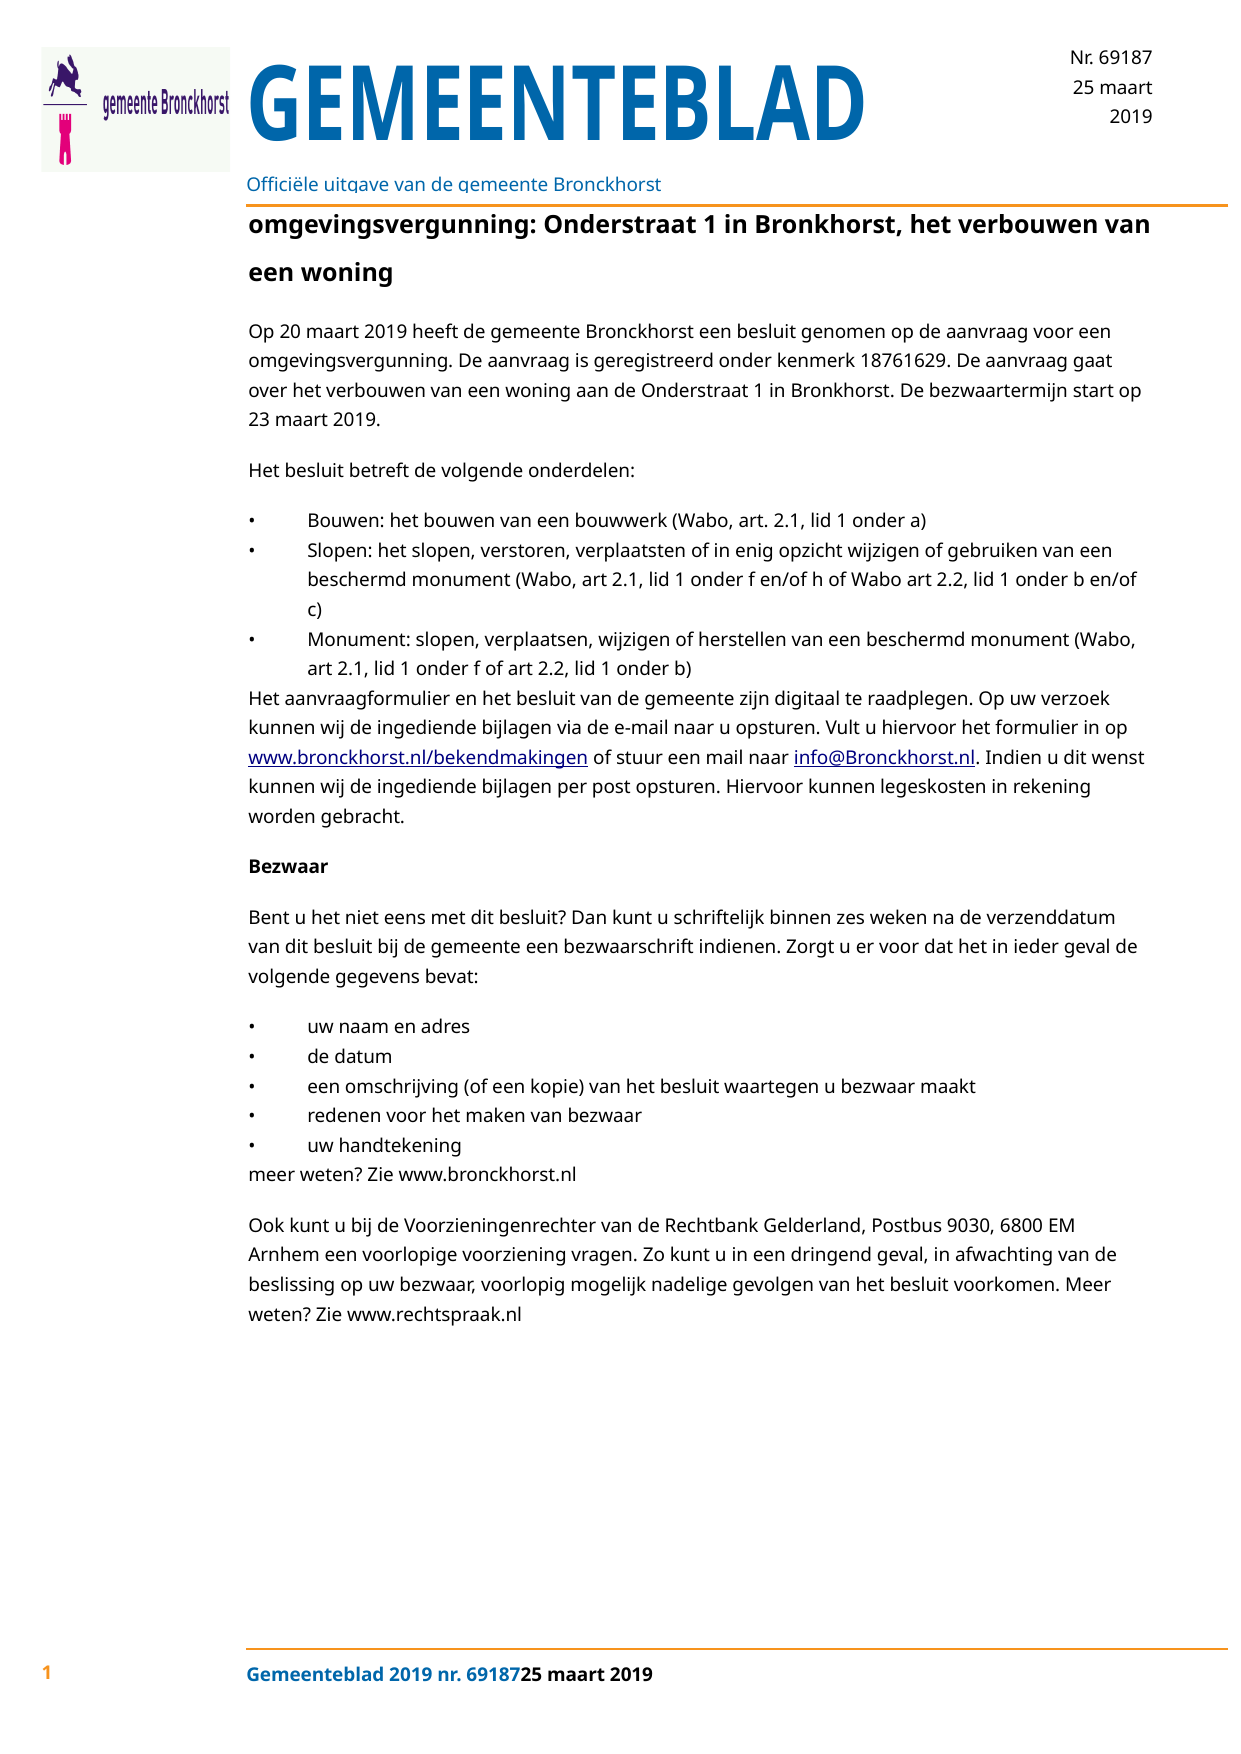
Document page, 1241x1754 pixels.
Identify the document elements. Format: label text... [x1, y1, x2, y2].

text Bent u het niet eens met dit besluit? Dan kunt u schriftelijk binnen zes weken na de verzenddatum van dit besluit bij de gemeente een bezwaarschrift indienen. Zorgt u er voor dat het in ieder geval de volgende gegevens bevat: [248, 904, 1152, 989]
text Het aanvraagformulier en het besluit van de gemeente zijn digitaal te raadplegen. Op uw verzoek kunnen wij de ingediende bijlagen via de e-mail naar u opsturen. Vult u hiervoor het formulier in op www.bronckhorst.nl/bekendmakingen of stuur een mail naar info@Bronckhorst.nl. Indien u dit wenst kunnen wij de ingediende bijlagen per post opsturen. Hiervoor kunnen legeskosten in rekening worden gebracht. [248, 685, 1152, 829]
list uw naam en adres [248, 1014, 1152, 1039]
list Monument: slopen, verplaatsen, wijzigen of herstellen van een beschermd monument (Wabo, art 2.1, lid 1 onder f of art 2.2, lid 1 onder b) [248, 626, 1152, 681]
list een omschrijving (of een kopie) van het besluit waartegen u bezwaar maakt [248, 1073, 1152, 1099]
text meer weten? Zie www.bronckhorst.nl [248, 1162, 1152, 1187]
list redenen voor het maken van bezwaar [248, 1102, 1152, 1128]
list uw handtekening [248, 1132, 1152, 1158]
picture [41, 47, 231, 172]
list de datum [248, 1043, 1152, 1069]
list Bouwen: het bouwen van een bouwwerk (Wabo, art. 2.1, lid 1 onder a) [248, 507, 1152, 533]
text Op 20 maart 2019 heeft de gemeente Bronckhorst een besluit genomen op de aanvraag voor een omgevingsvergunning. De aanvraag is geregistreerd onder kenmerk 18761629. De aanvraag gaat over het verbouwen van een woning aan de Onderstraat 1 in Bronkhorst. De bezwaartermijn start op 23 maart 2019. [248, 318, 1152, 432]
text omgevingsvergunning: Onderstraat 1 in Bronkhorst, het verbouwen van een woning [248, 207, 1152, 288]
text Ook kunt u bij de Voorzieningenrechter van de Rechtbank Gelderland, Postbus 9030, 6800 EM Arnhem een voorlopige voorziening vragen. Zo kunt u in een dringend geval, in afwachting van de beslissing op uw bezwaar, voorlopig mogelijk nadelige gevolgen van het besluit voorkomen. Meer weten? Zie www.rechtspraak.nl [248, 1212, 1152, 1327]
text Bezwaar [248, 854, 1152, 879]
list Slopen: het slopen, verstoren, verplaatsten of in enig opzicht wijzigen of gebruiken van een beschermd monument (Wabo, art 2.1, lid 1 onder f en/of h of Wabo art 2.2, lid 1 onder b en/of c) [248, 537, 1152, 622]
text Het besluit betreft de volgende onderdelen: [248, 457, 1152, 483]
